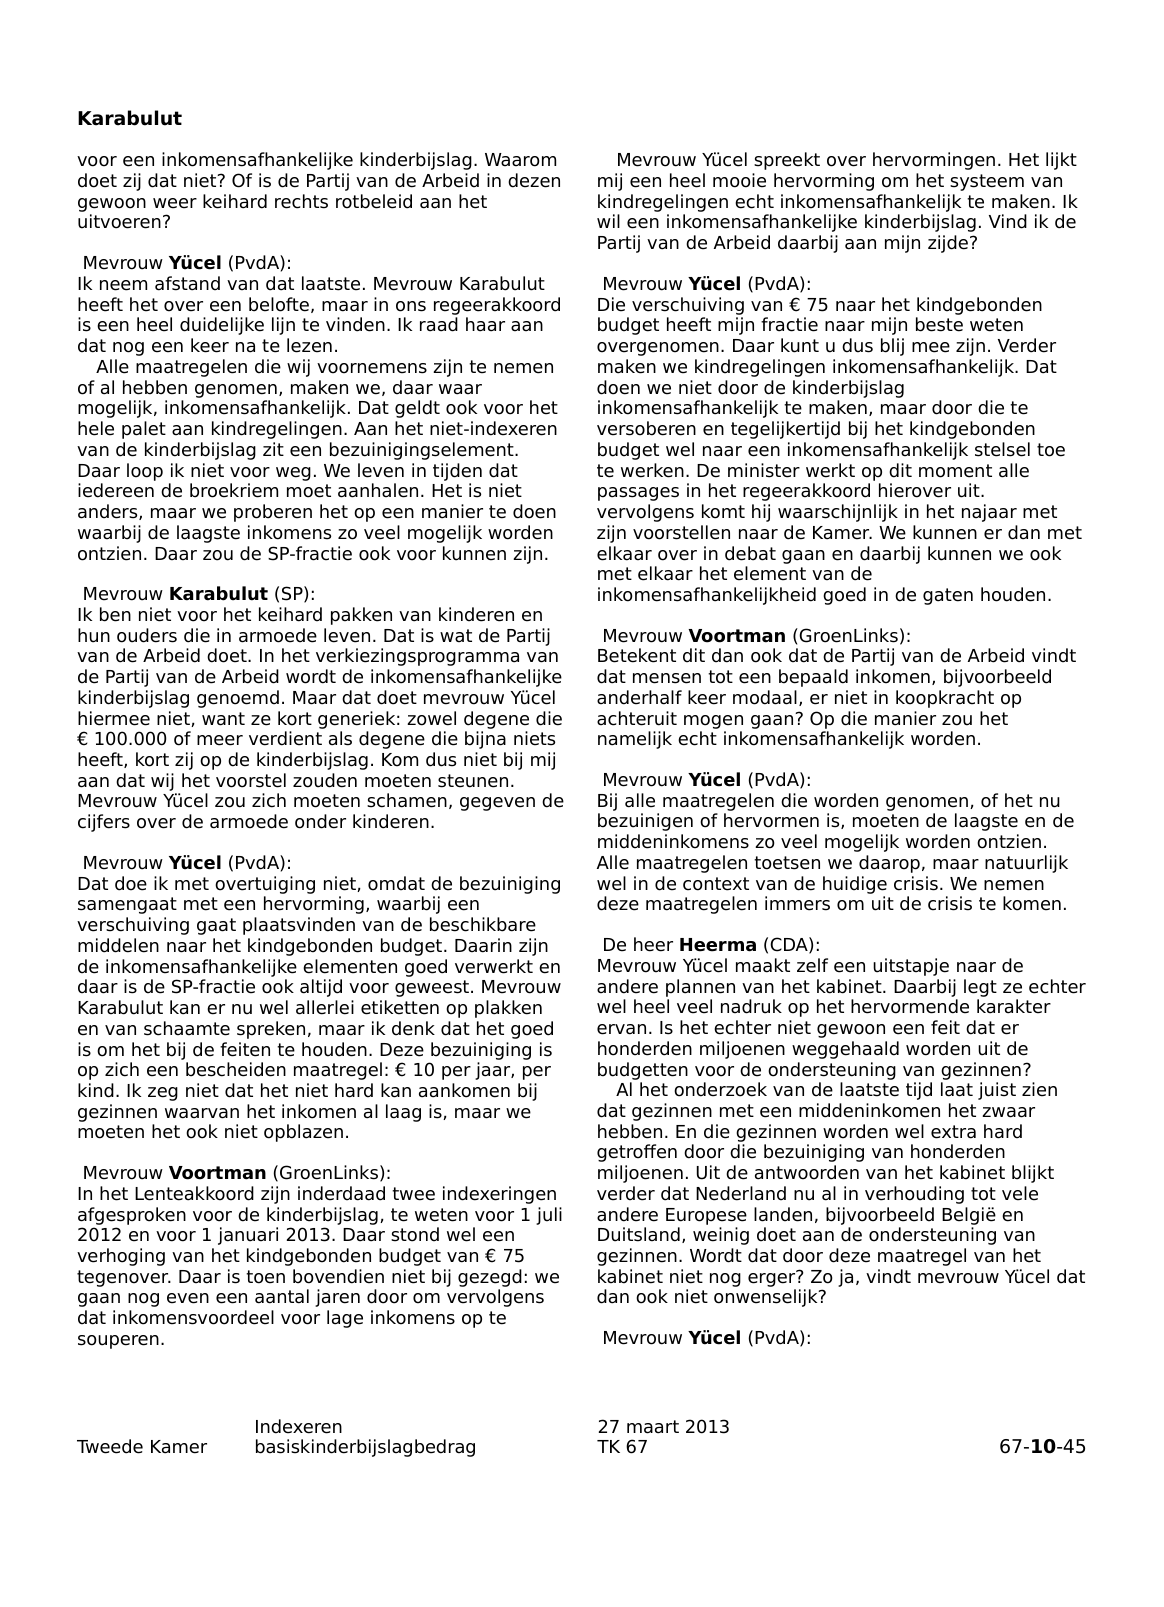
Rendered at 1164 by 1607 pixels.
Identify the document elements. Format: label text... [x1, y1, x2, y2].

text Mevrouw Voortman (GroenLinks): [77, 1163, 567, 1184]
text Ik ben niet voor het keihard pakken van kinderen en hun ouders die in armoede leven. Dat is wat de Partij van de Arbeid doet. In het verkiezingsprogramma van de Partij van de Arbeid wordt de inkomensafhankelijke kinderbijslag genoemd. Maar dat doet mevrouw Yücel hiermee niet, want ze kort generiek: zowel degene die € 100.000 of meer verdient als degene die bijna niets heeft, kort zij op de kinderbijslag. Kom dus niet bij mij aan dat wij het voorstel zouden moeten steunen. Mevrouw Yücel zou zich moeten schamen, gegeven de cijfers over de armoede onder kinderen. [77, 605, 567, 833]
text Mevrouw Yücel (PvdA): [596, 274, 1087, 294]
text Mevrouw Yücel spreekt over hervormingen. Het lijkt mij een heel mooie hervorming om het systeem van kindregelingen echt inkomensafhankelijk te maken. Ik wil een inkomensafhankelijke kinderbijslag. Vind ik de Partij van de Arbeid daarbij aan mijn zijde? [596, 150, 1087, 254]
text Al het onderzoek van de laatste tijd laat juist zien dat gezinnen met een middeninkomen het zwaar hebben. En die gezinnen worden wel extra hard getroffen door die bezuiniging van honderden miljoenen. Uit de antwoorden van het kabinet blijkt verder dat Nederland nu al in verhouding tot vele andere Europese landen, bijvoorbeeld België en Duitsland, weinig doet aan de ondersteuning van gezinnen. Wordt dat door deze maatregel van het kabinet niet nog erger? Zo ja, vindt mevrouw Yücel dat dan ook niet onwenselijk? [596, 1080, 1087, 1308]
text Mevrouw Yücel maakt zelf een uitstapje naar de andere plannen van het kabinet. Daarbij legt ze echter wel heel veel nadruk op het hervormende karakter ervan. Is het echter niet gewoon een feit dat er honderden miljoenen weggehaald worden uit de budgetten voor de ondersteuning van gezinnen? [596, 956, 1087, 1080]
text Betekent dit dan ook dat de Partij van de Arbeid vindt dat mensen tot een bepaald inkomen, bijvoorbeeld anderhalf keer modaal, er niet in koopkracht op achteruit mogen gaan? Op die manier zou het namelijk echt inkomensafhankelijk worden. [596, 646, 1087, 750]
text De heer Heerma (CDA): [596, 935, 1087, 956]
text Dat doe ik met overtuiging niet, omdat de bezuiniging samengaat met een hervorming, waarbij een verschuiving gaat plaatsvinden van de beschikbare middelen naar het kindgebonden budget. Daarin zijn de inkomensafhankelijke elementen goed verwerkt en daar is de SP-fractie ook altijd voor geweest. Mevrouw Karabulut kan er nu wel allerlei etiketten op plakken en van schaamte spreken, maar ik denk dat het goed is om het bij de feiten te houden. Deze bezuiniging is op zich een bescheiden maatregel: € 10 per jaar, per kind. Ik zeg niet dat het niet hard kan aankomen bij gezinnen waarvan het inkomen al laag is, maar we moeten het ook niet opblazen. [77, 873, 567, 1143]
text Bij alle maatregelen die worden genomen, of het nu bezuinigen of hervormen is, moeten de laagste en de middeninkomens zo veel mogelijk worden ontzien. Alle maatregelen toetsen we daarop, maar natuurlijk wel in de context van de huidige crisis. We nemen deze maatregelen immers om uit de crisis te komen. [596, 791, 1087, 915]
text Alle maatregelen die wij voornemens zijn te nemen of al hebben genomen, maken we, daar waar mogelijk, inkomensafhankelijk. Dat geldt ook voor het hele palet aan kindregelingen. Aan het niet-indexeren van de kinderbijslag zit een bezuinigingselement. Daar loop ik niet voor weg. We leven in tijden dat iedereen de broekriem moet aanhalen. Het is niet anders, maar we proberen het op een manier te doen waarbij de laagste inkomens zo veel mogelijk worden ontzien. Daar zou de SP-fractie ook voor kunnen zijn. [77, 357, 567, 564]
text Ik neem afstand van dat laatste. Mevrouw Karabulut heeft het over een belofte, maar in ons regeerakkoord is een heel duidelijke lijn te vinden. Ik raad haar aan dat nog een keer na te lezen. [77, 274, 567, 357]
text voor een inkomensafhankelijke kinderbijslag. Waarom doet zij dat niet? Of is de Partij van de Arbeid in dezen gewoon weer keihard rechts rotbeleid aan het uitvoeren? [77, 150, 567, 233]
text Mevrouw Karabulut (SP): [77, 584, 567, 605]
text Die verschuiving van € 75 naar het kindgebonden budget heeft mijn fractie naar mijn beste weten overgenomen. Daar kunt u dus blij mee zijn. Verder maken we kindregelingen inkomensafhankelijk. Dat doen we niet door de kinderbijslag inkomensafhankelijk te maken, maar door die te versoberen en tegelijkertijd bij het kindgebonden budget wel naar een inkomensafhankelijk stelsel toe te werken. De minister werkt op dit moment alle passages in het regeerakkoord hierover uit. vervolgens komt hij waarschijnlijk in het najaar met zijn voorstellen naar de Kamer. We kunnen er dan met elkaar over in debat gaan en daarbij kunnen we ook met elkaar het element van de inkomensafhankelijkheid goed in de gaten houden. [596, 294, 1087, 606]
text Mevrouw Yücel (PvdA): [596, 1328, 1087, 1349]
text Mevrouw Yücel (PvdA): [77, 253, 567, 274]
text In het Lenteakkoord zijn inderdaad twee indexeringen afgesproken voor de kinderbijslag, te weten voor 1 juli 2012 en voor 1 januari 2013. Daar stond wel een verhoging van het kindgebonden budget van € 75 tegenover. Daar is toen bovendien niet bij gezegd: we gaan nog even een aantal jaren door om vervolgens dat inkomensvoordeel voor lage inkomens op te souperen. [77, 1184, 567, 1349]
text Mevrouw Yücel (PvdA): [77, 853, 567, 873]
text Mevrouw Yücel (PvdA): [596, 770, 1087, 791]
text Mevrouw Voortman (GroenLinks): [596, 626, 1087, 646]
